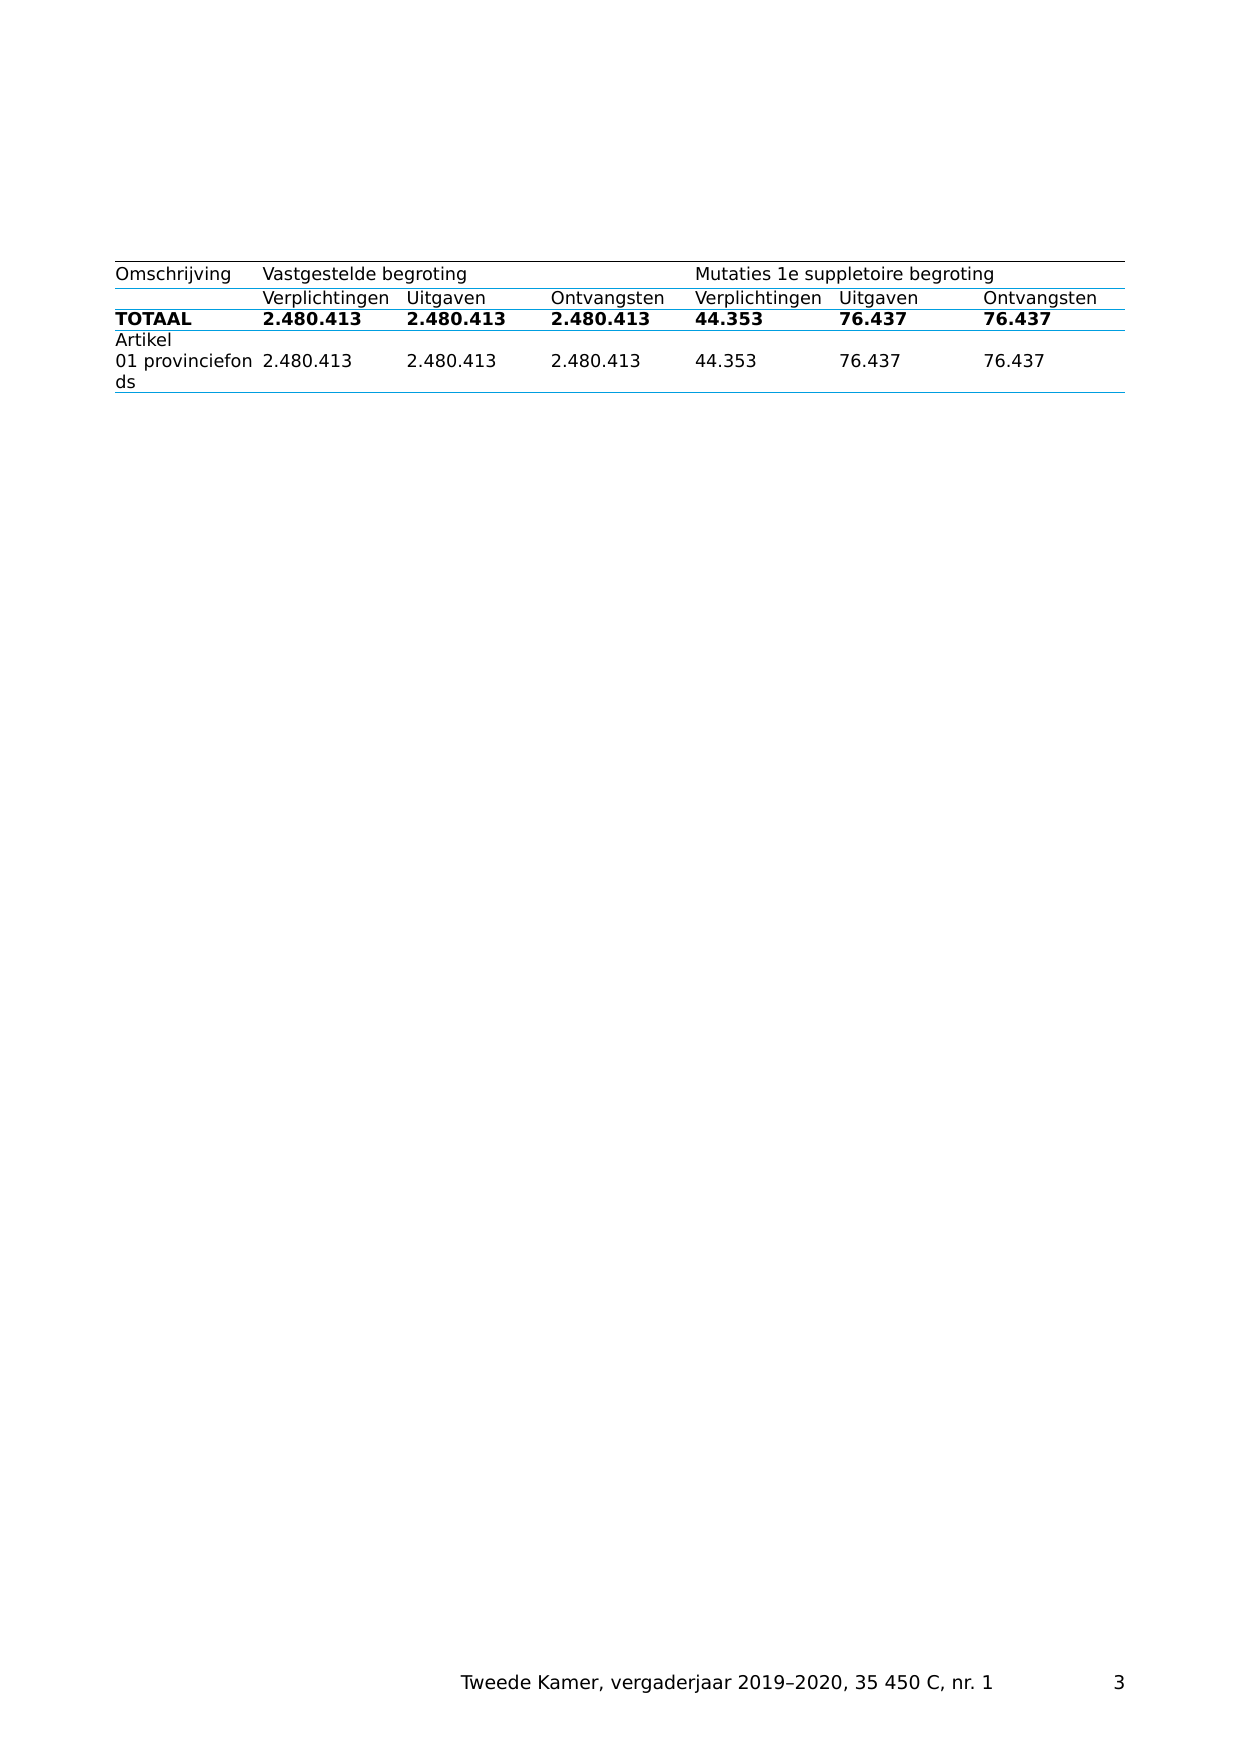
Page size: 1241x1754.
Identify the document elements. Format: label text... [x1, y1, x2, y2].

table_cell 2.480.413 [259, 310, 403, 330]
table_cell 76.437 [980, 331, 1125, 392]
table_cell 2.480.413 [259, 331, 403, 392]
table_cell 76.437 [836, 331, 980, 392]
table_cell 2.480.413 [548, 310, 692, 330]
table_cell Vastgestelde begroting [259, 262, 692, 288]
table_cell Uitgaven [836, 289, 980, 309]
table_cell Artikel 01 provinciefonds [115, 331, 259, 392]
table_cell [115, 289, 259, 309]
table_cell 76.437 [836, 310, 980, 330]
table_cell 44.353 [692, 310, 836, 330]
table_cell Omschrijving [115, 262, 259, 288]
table_cell Verplichtingen [692, 289, 836, 309]
table_cell 2.480.413 [404, 310, 548, 330]
table_header Wijziging begrotingsstaat van het provinciefonds voor het jaar 2020 (Eerste suppletoire begroting) (bedragen x € 1.000) [115, 213, 1125, 261]
table_cell Verplichtingen [259, 289, 403, 309]
table_cell 44.353 [692, 331, 836, 392]
table_cell Ontvangsten [548, 289, 692, 309]
table_cell 76.437 [980, 310, 1125, 330]
table_cell Uitgaven [404, 289, 548, 309]
table_cell Ontvangsten [980, 289, 1125, 309]
table_cell Mutaties 1e suppletoire begroting [692, 262, 1125, 288]
table_cell 2.480.413 [404, 331, 548, 392]
table_cell TOTAAL [115, 310, 259, 330]
table_cell 2.480.413 [548, 331, 692, 392]
